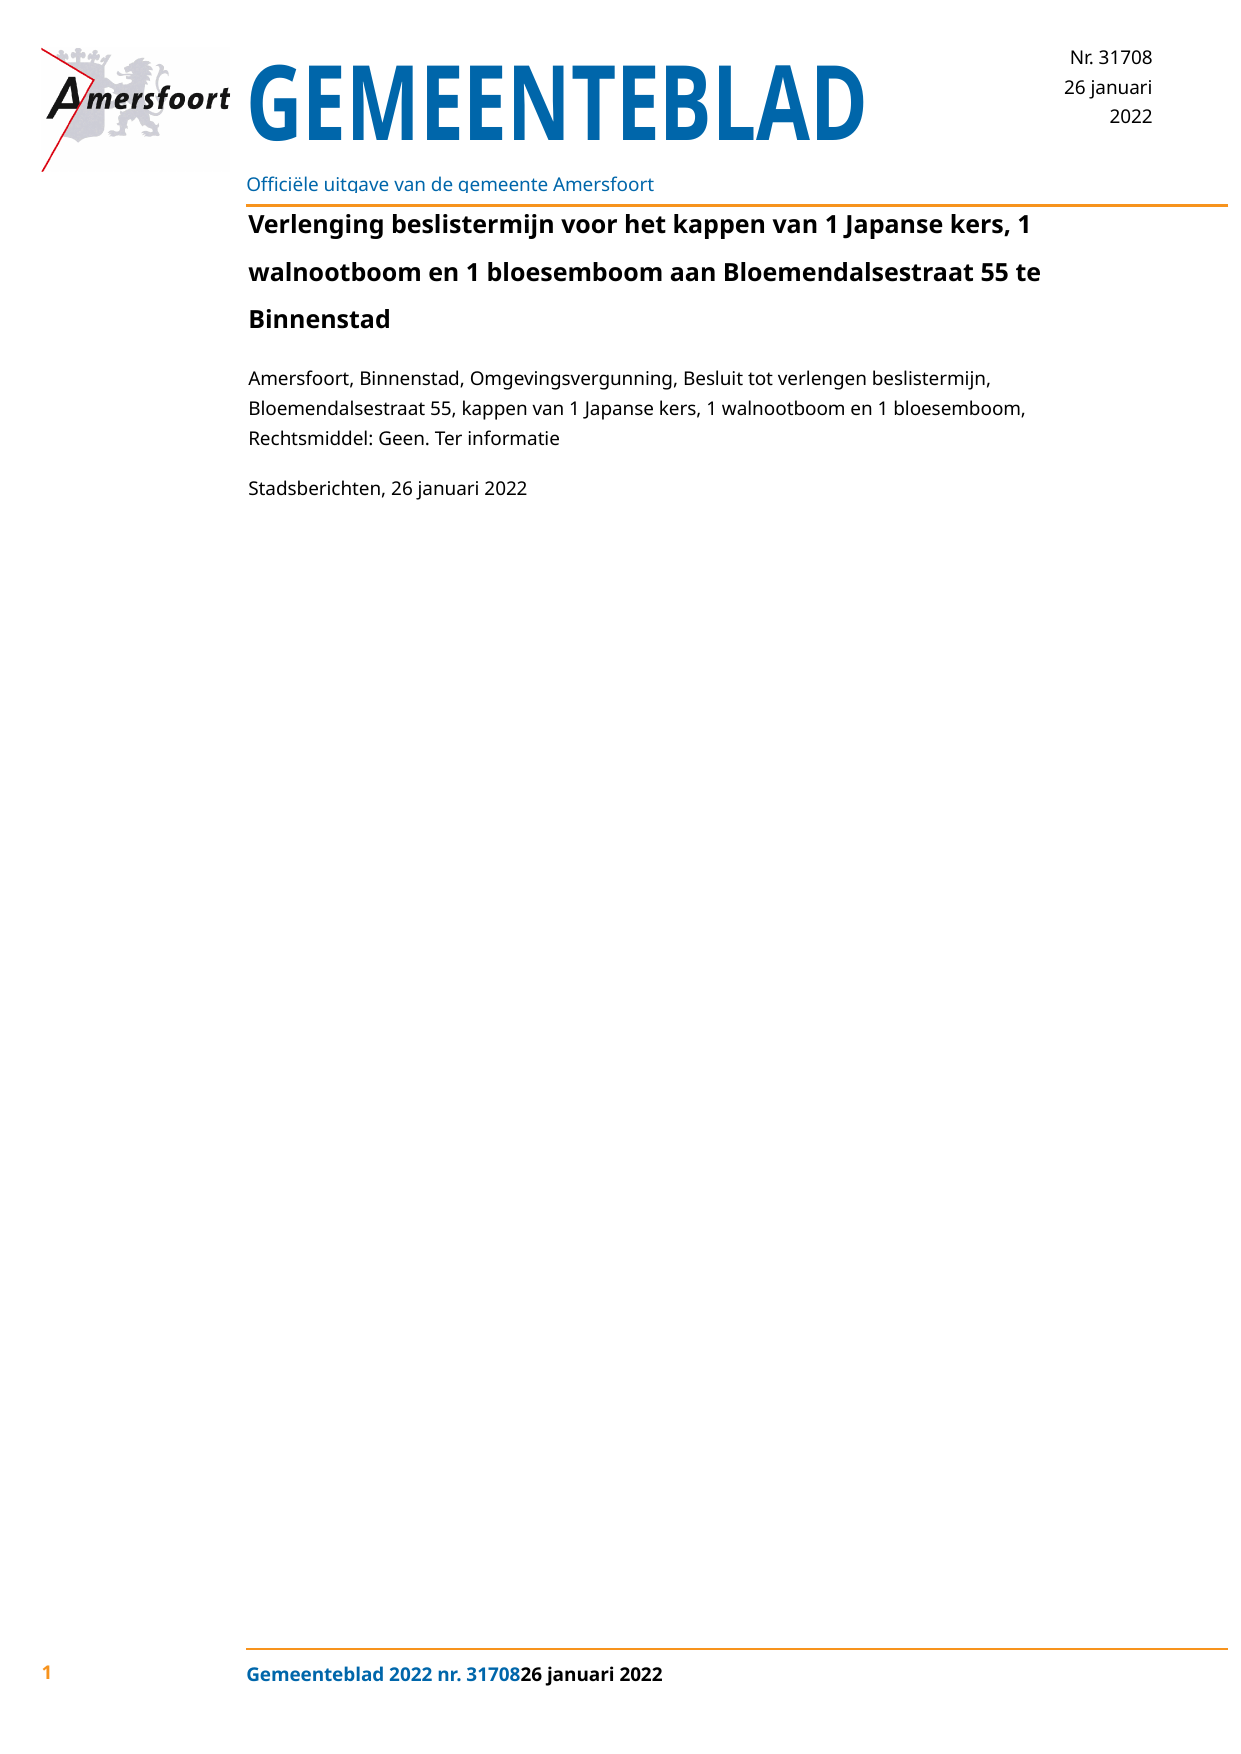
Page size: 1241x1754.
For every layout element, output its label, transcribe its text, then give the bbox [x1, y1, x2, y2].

text Verlenging beslistermijn voor het kappen van 1 Japanse kers, 1 walnootboom en 1 bloesemboom aan Bloemendalsestraat 55 te Binnenstad [248, 207, 1152, 336]
text Amersfoort, Binnenstad, Omgevingsvergunning, Besluit tot verlengen beslistermijn, Bloemendalsestraat 55, kappen van 1 Japanse kers, 1 walnootboom en 1 bloesemboom, Rechtsmiddel: Geen. Ter informatie [248, 366, 1152, 450]
text Stadsberichten, 26 januari 2022 [248, 475, 1152, 501]
picture [41, 47, 231, 172]
